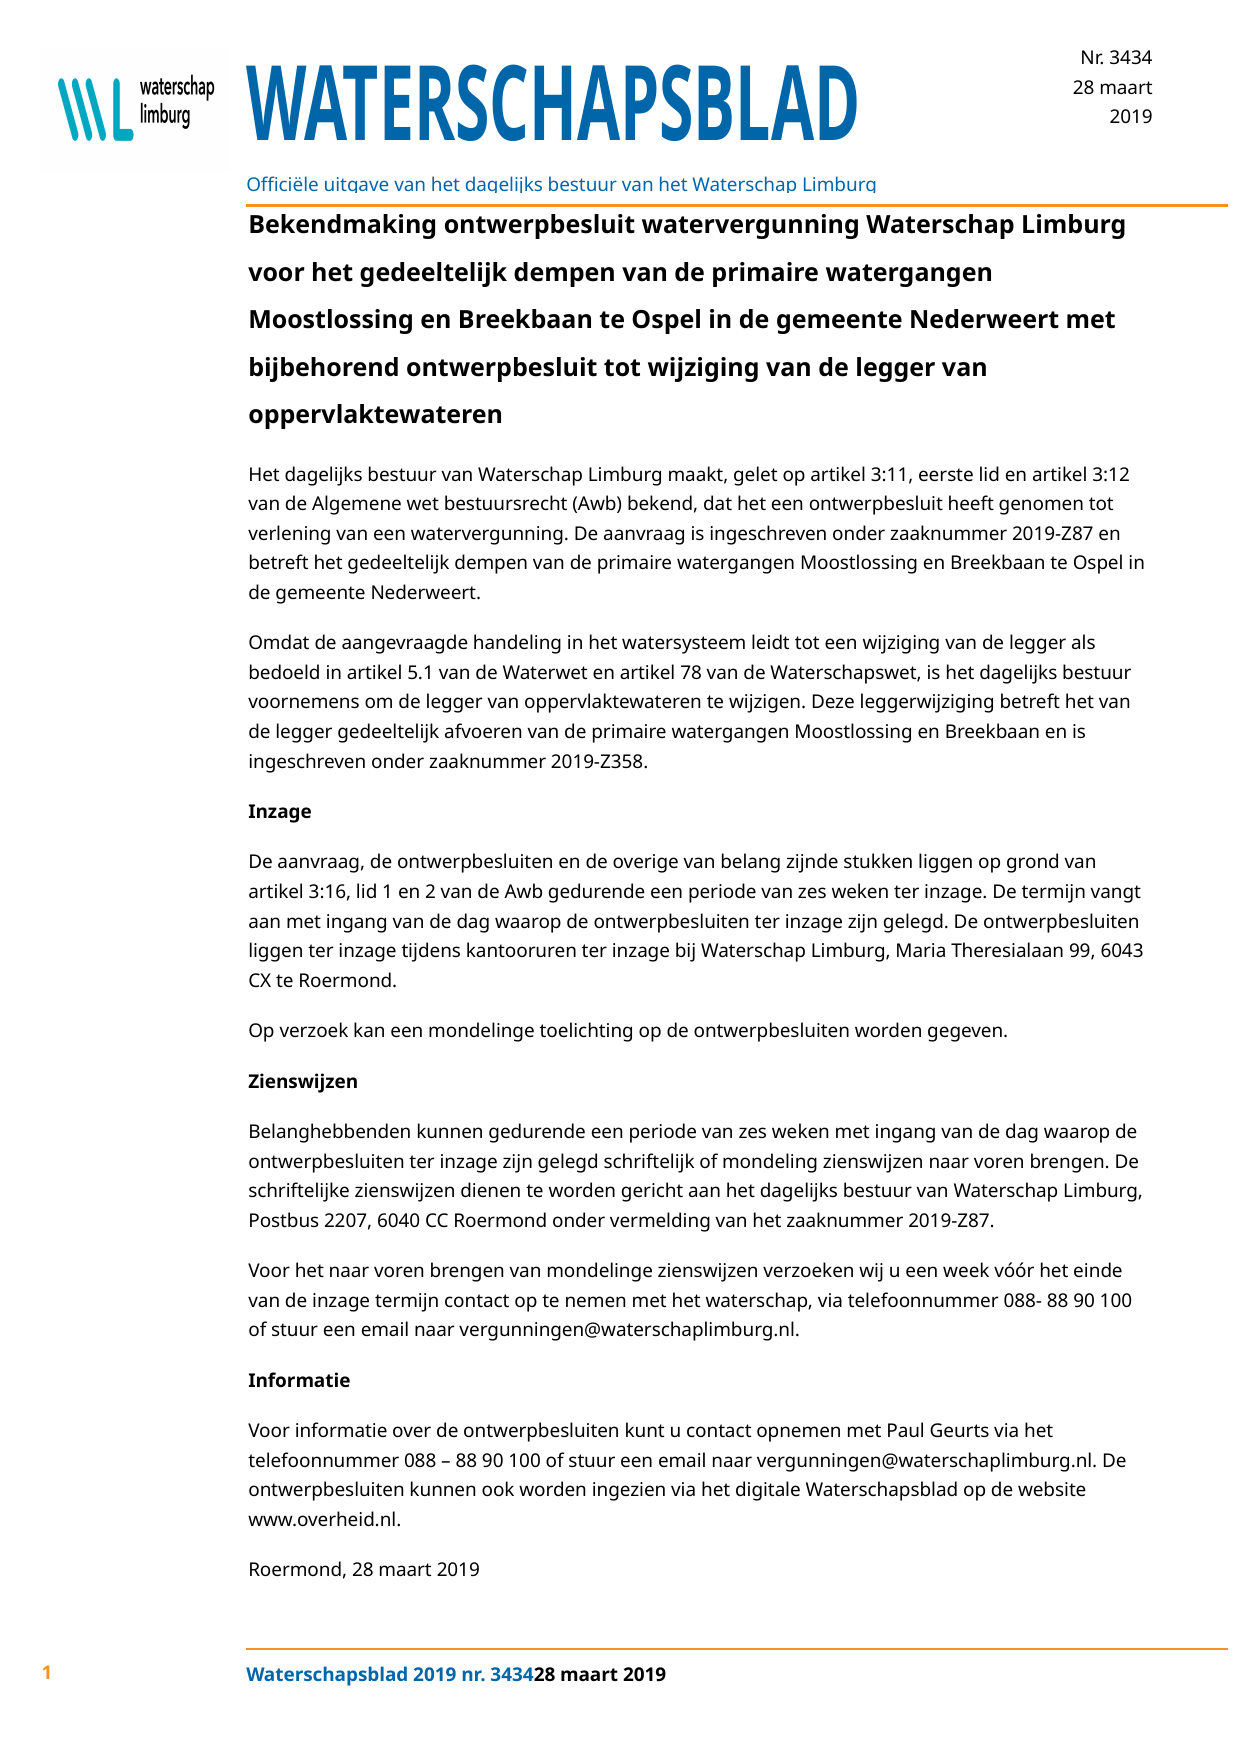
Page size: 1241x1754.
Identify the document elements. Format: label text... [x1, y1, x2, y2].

text Roermond, 28 maart 2019 [248, 1557, 1152, 1582]
text Voor informatie over de ontwerpbesluiten kunt u contact opnemen met Paul Geurts via het telefoonnummer 088 – 88 90 100 of stuur een email naar vergunningen@waterschaplimburg.nl. De ontwerpbesluiten kunnen ook worden ingezien via het digitale Waterschapsblad op de website www.overheid.nl. [248, 1417, 1152, 1532]
text Zienswijzen [248, 1068, 1152, 1093]
text Belanghebbenden kunnen gedurende een periode van zes weken met ingang van de dag waarop de ontwerpbesluiten ter inzage zijn gelegd schriftelijk of mondeling zienswijzen naar voren brengen. De schriftelijke zienswijzen dienen te worden gericht aan het dagelijks bestuur van Waterschap Limburg, Postbus 2207, 6040 CC Roermond onder vermelding van het zaaknummer 2019-Z87. [248, 1118, 1152, 1233]
text Het dagelijks bestuur van Waterschap Limburg maakt, gelet op artikel 3:11, eerste lid en artikel 3:12 van de Algemene wet bestuursrecht (Awb) bekend, dat het een ontwerpbesluit heeft genomen tot verlening van een watervergunning. De aanvraag is ingeschreven onder zaaknummer 2019-Z87 en betreft het gedeeltelijk dempen van de primaire watergangen Moostlossing en Breekbaan te Ospel in de gemeente Nederweert. [248, 461, 1152, 605]
text De aanvraag, de ontwerpbesluiten en de overige van belang zijnde stukken liggen op grond van artikel 3:16, lid 1 en 2 van de Awb gedurende een periode van zes weken ter inzage. De termijn vangt aan met ingang van de dag waarop de ontwerpbesluiten ter inzage zijn gelegd. De ontwerpbesluiten liggen ter inzage tijdens kantooruren ter inzage bij Waterschap Limburg, Maria Theresialaan 99, 6043 CX te Roermond. [248, 849, 1152, 993]
text Omdat de aangevraagde handeling in het watersysteem leidt tot een wijziging van de legger als bedoeld in artikel 5.1 van de Waterwet en artikel 78 van de Waterschapswet, is het dagelijks bestuur voornemens om de legger van oppervlaktewateren te wijzigen. Deze leggerwijziging betreft het van de legger gedeeltelijk afvoeren van de primaire watergangen Moostlossing en Breekbaan en is ingeschreven onder zaaknummer 2019-Z358. [248, 629, 1152, 773]
text Informatie [248, 1367, 1152, 1393]
text Voor het naar voren brengen van mondelinge zienswijzen verzoeken wij u een week vóór het einde van de inzage termijn contact op te nemen met het waterschap, via telefoonnummer 088- 88 90 100 of stuur een email naar vergunningen@waterschaplimburg.nl. [248, 1257, 1152, 1342]
text Bekendmaking ontwerpbesluit watervergunning Waterschap Limburg voor het gedeeltelijk dempen van de primaire watergangen Moostlossing en Breekbaan te Ospel in de gemeente Nederweert met bijbehorend ontwerpbesluit tot wijziging van de legger van oppervlaktewateren [248, 207, 1152, 431]
text Inzage [248, 798, 1152, 824]
picture [41, 47, 231, 172]
text Op verzoek kan een mondelinge toelichting op de ontwerpbesluiten worden gegeven. [248, 1017, 1152, 1043]
